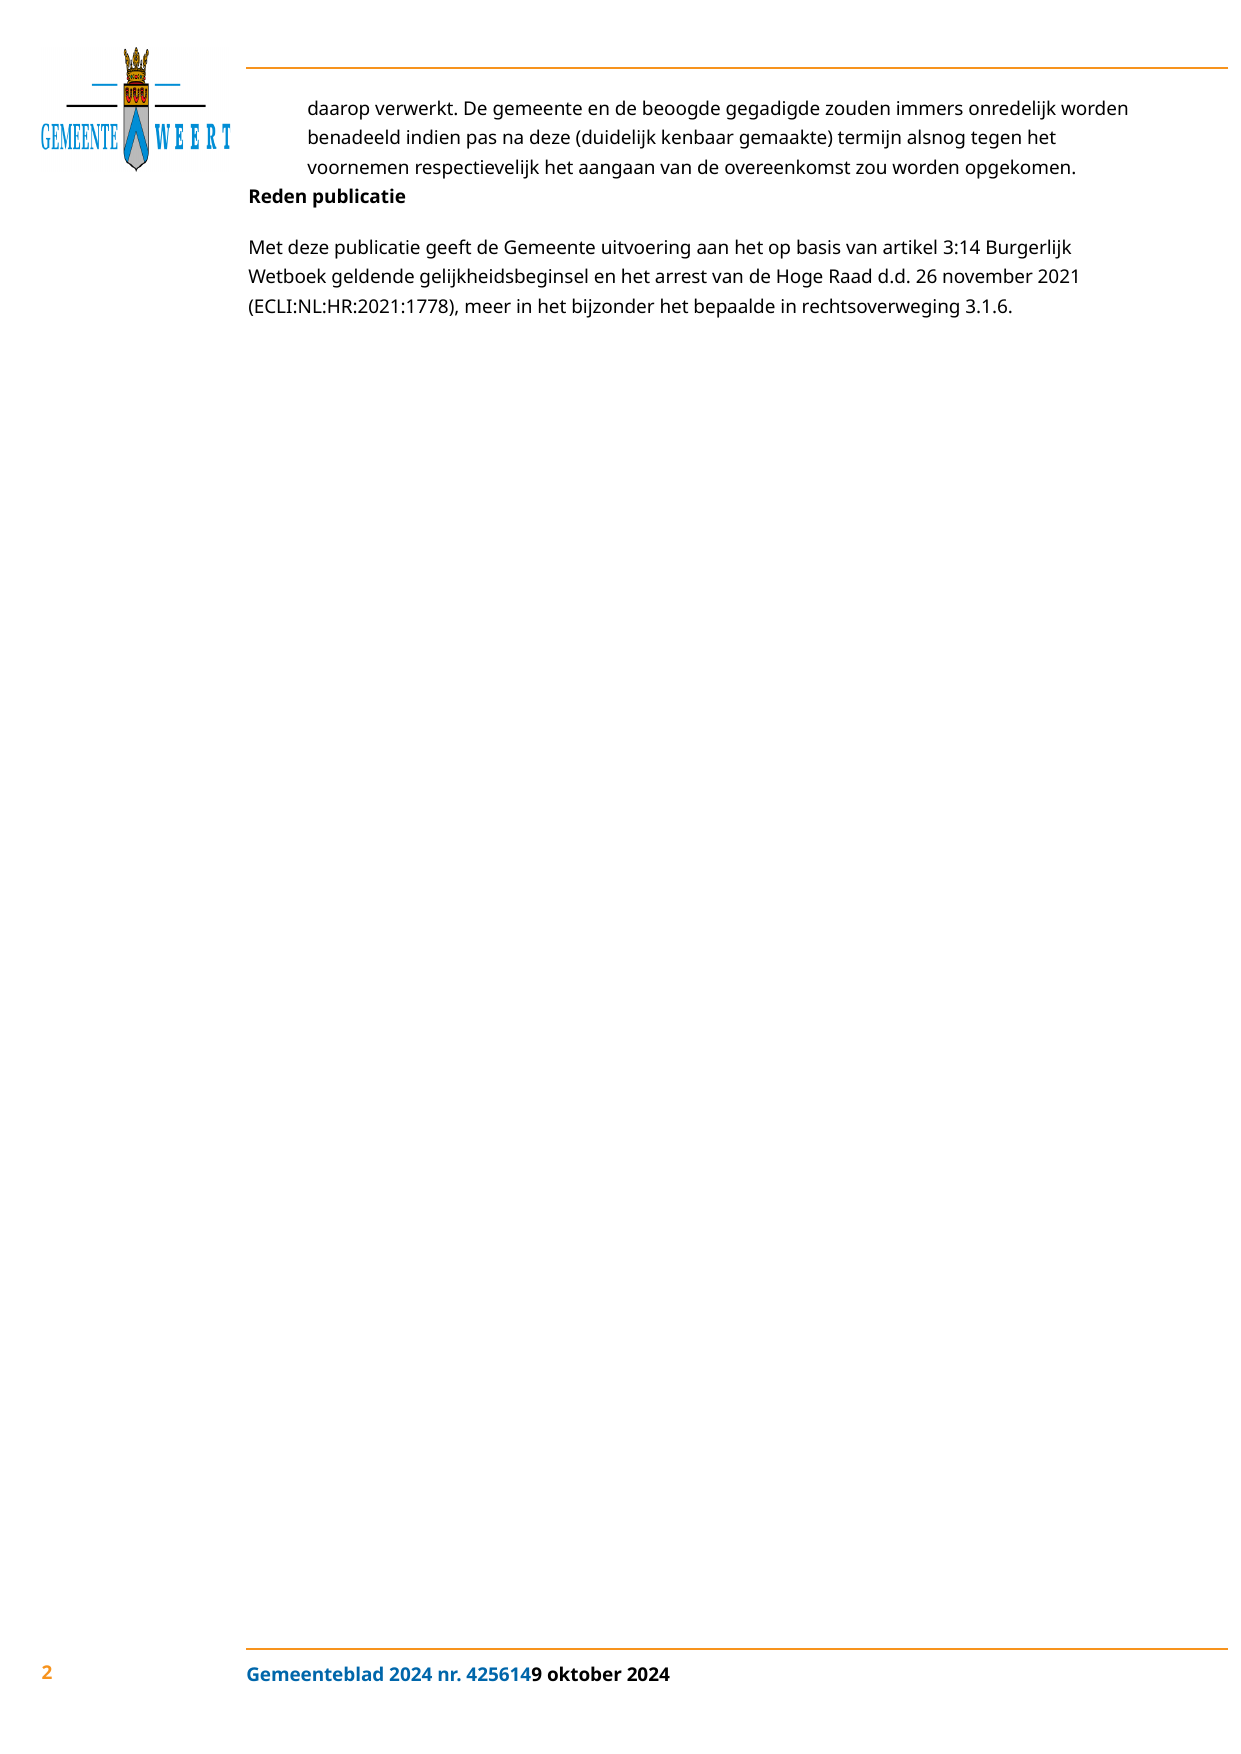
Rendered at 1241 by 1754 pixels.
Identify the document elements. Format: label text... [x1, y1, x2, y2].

text Met deze publicatie geeft de Gemeente uitvoering aan het op basis van artikel 3:14 Burgerlijk Wetboek geldende gelijkheidsbeginsel en het arrest van de Hoge Raad d.d. 26 november 2021 (ECLI:NL:HR:2021:1778), meer in het bijzonder het bepaalde in rechtsoverweging 3.1.6. [248, 234, 1152, 319]
picture [41, 47, 231, 172]
text Reden publicatie [248, 183, 1152, 209]
list daarop verwerkt. De gemeente en de beoogde gegadigde zouden immers onredelijk worden benadeeld indien pas na deze (duidelijk kenbaar gemaakte) termijn alsnog tegen het voornemen respectievelijk het aangaan van de overeenkomst zou worden opgekomen. [248, 95, 1152, 180]
